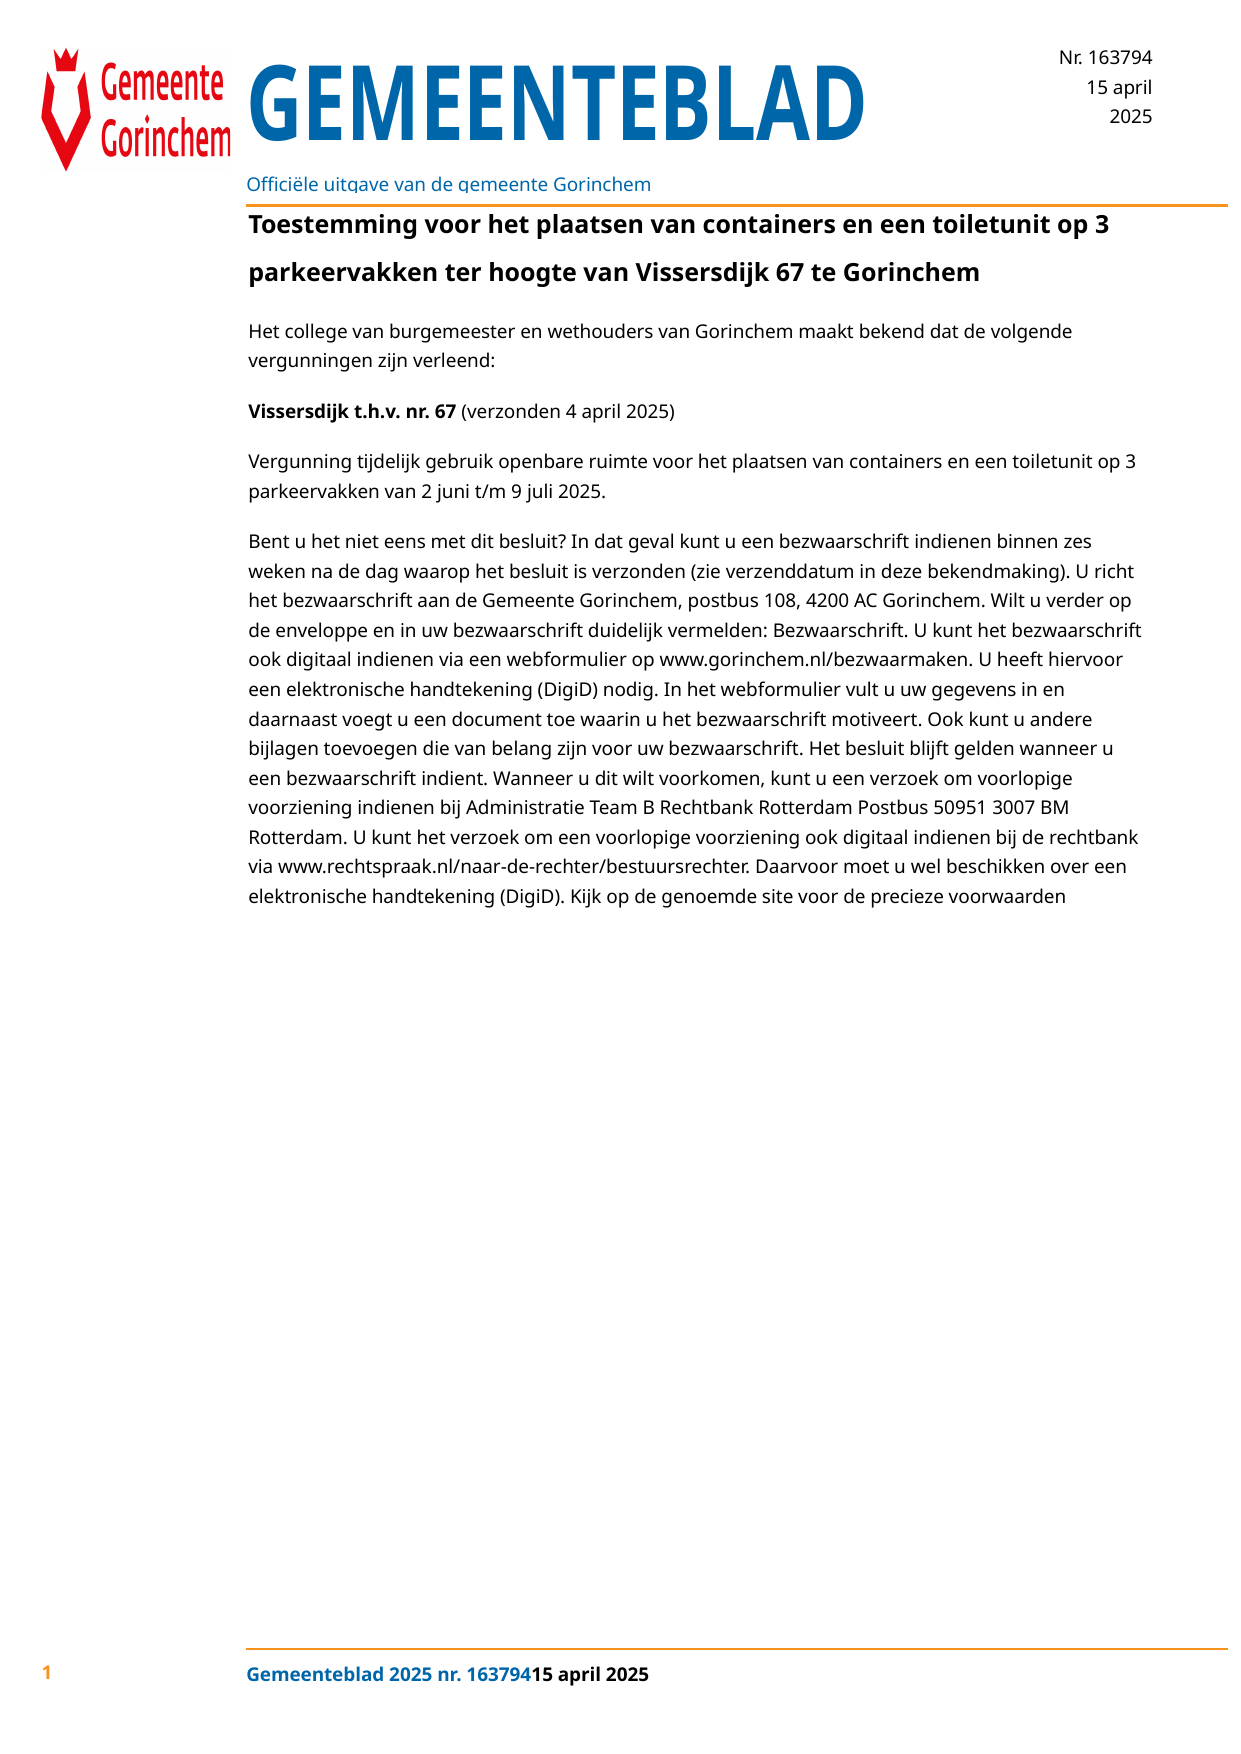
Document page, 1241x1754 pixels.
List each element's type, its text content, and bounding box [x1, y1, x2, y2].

text Het college van burgemeester en wethouders van Gorinchem maakt bekend dat de volgende vergunningen zijn verleend: [248, 318, 1152, 373]
text Vergunning tijdelijk gebruik openbare ruimte voor het plaatsen van containers en een toiletunit op 3 parkeervakken van 2 juni t/m 9 juli 2025. [248, 448, 1152, 504]
text Vissersdijk t.h.v. nr. 67 (verzonden 4 april 2025) [248, 398, 1152, 424]
text Toestemming voor het plaatsen van containers en een toiletunit op 3 parkeervakken ter hoogte van Vissersdijk 67 te Gorinchem [248, 207, 1152, 288]
picture [41, 47, 231, 172]
text Bent u het niet eens met dit besluit? In dat geval kunt u een bezwaarschrift indienen binnen zes weken na de dag waarop het besluit is verzonden (zie verzenddatum in deze bekendmaking). U richt het bezwaarschrift aan de Gemeente Gorinchem, postbus 108, 4200 AC Gorinchem. Wilt u verder op de enveloppe en in uw bezwaarschrift duidelijk vermelden: Bezwaarschrift. U kunt het bezwaarschrift ook digitaal indienen via een webformulier op www.gorinchem.nl/bezwaarmaken. U heeft hiervoor een elektronische handtekening (DigiD) nodig. In het webformulier vult u uw gegevens in en daarnaast voegt u een document toe waarin u het bezwaarschrift motiveert. Ook kunt u andere bijlagen toevoegen die van belang zijn voor uw bezwaarschrift. Het besluit blijft gelden wanneer u een bezwaarschrift indient. Wanneer u dit wilt voorkomen, kunt u een verzoek om voorlopige voorziening indienen bij Administratie Team B Rechtbank Rotterdam Postbus 50951 3007 BM Rotterdam. U kunt het verzoek om een voorlopige voorziening ook digitaal indienen bij de rechtbank via www.rechtspraak.nl/naar-de-rechter/bestuursrechter. Daarvoor moet u wel beschikken over een elektronische handtekening (DigiD). Kijk op de genoemde site voor de precieze voorwaarden [248, 528, 1152, 909]
